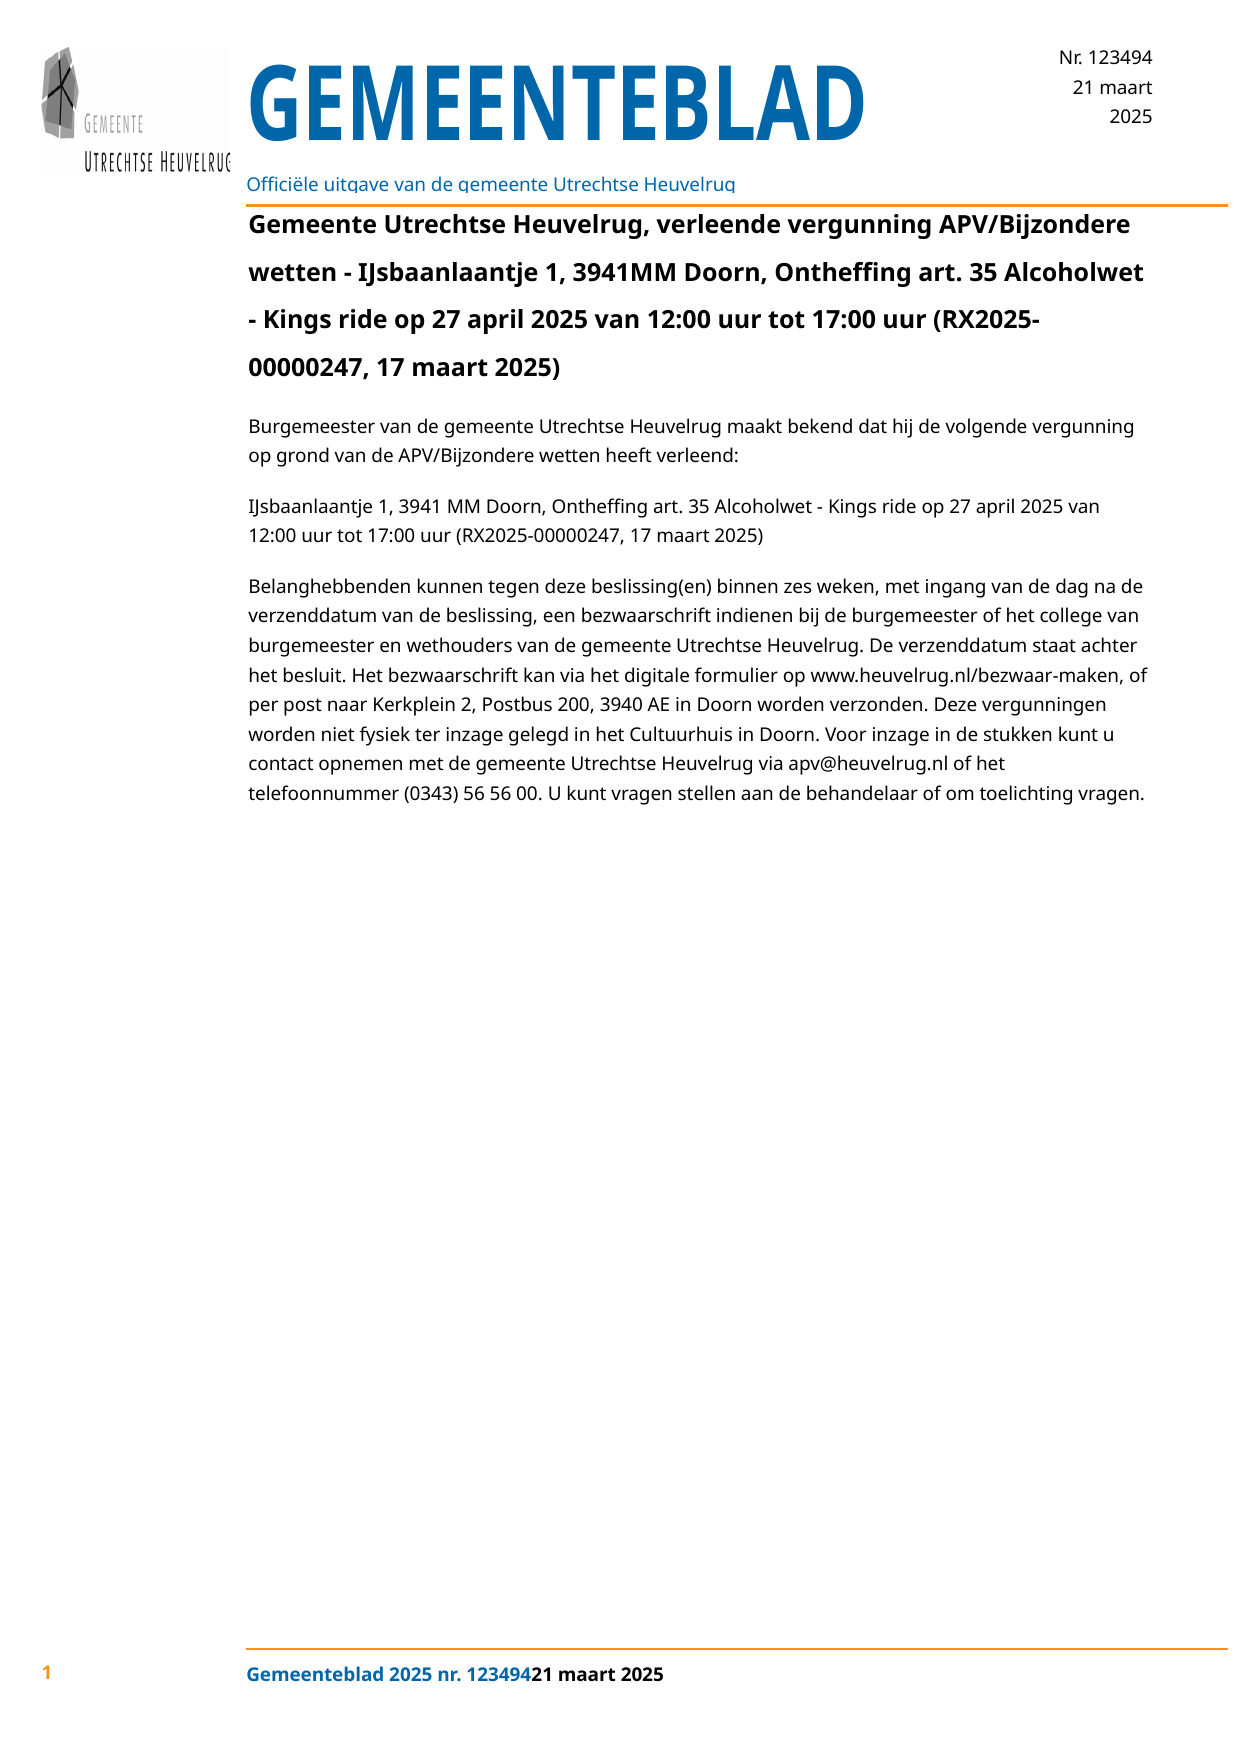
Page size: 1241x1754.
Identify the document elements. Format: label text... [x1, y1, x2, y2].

text Belanghebbenden kunnen tegen deze beslissing(en) binnen zes weken, met ingang van de dag na de verzenddatum van de beslissing, een bezwaarschrift indienen bij de burgemeester of het college van burgemeester en wethouders van de gemeente Utrechtse Heuvelrug. De verzenddatum staat achter het besluit. Het bezwaarschrift kan via het digitale formulier op www.heuvelrug.nl/bezwaar-maken, of per post naar Kerkplein 2, Postbus 200, 3940 AE in Doorn worden verzonden. Deze vergunningen worden niet fysiek ter inzage gelegd in het Cultuurhuis in Doorn. Voor inzage in de stukken kunt u contact opnemen met de gemeente Utrechtse Heuvelrug via apv@heuvelrug.nl of het telefoonnummer (0343) 56 56 00. U kunt vragen stellen aan de behandelaar of om toelichting vragen. [248, 573, 1152, 806]
picture [41, 47, 231, 172]
text Burgemeester van de gemeente Utrechtse Heuvelrug maakt bekend dat hij de volgende vergunning op grond van de APV/Bijzondere wetten heeft verleend: [248, 413, 1152, 468]
text Gemeente Utrechtse Heuvelrug, verleende vergunning APV/Bijzondere wetten - IJsbaanlaantje 1, 3941MM Doorn, Ontheffing art. 35 Alcoholwet - Kings ride op 27 april 2025 van 12:00 uur tot 17:00 uur (RX2025-00000247, 17 maart 2025) [248, 207, 1152, 384]
text IJsbaanlaantje 1, 3941 MM Doorn, Ontheffing art. 35 Alcoholwet - Kings ride op 27 april 2025 van 12:00 uur tot 17:00 uur (RX2025-00000247, 17 maart 2025) [248, 493, 1152, 548]
